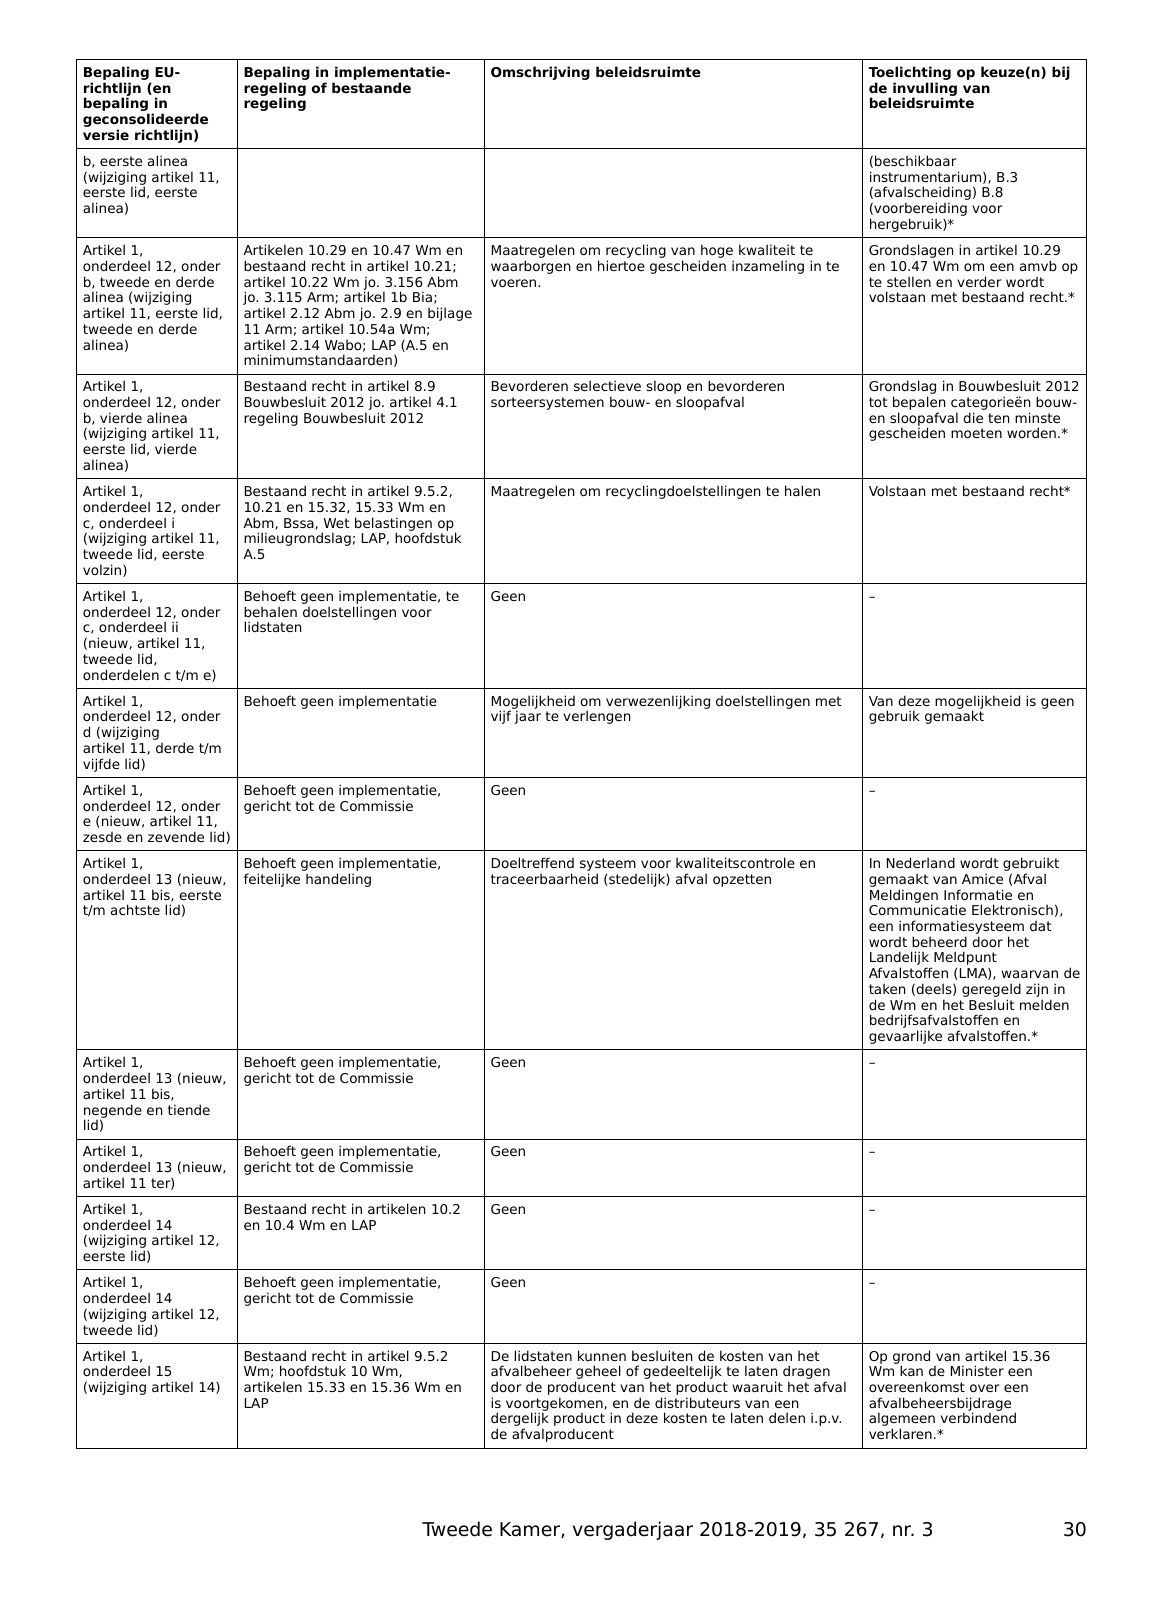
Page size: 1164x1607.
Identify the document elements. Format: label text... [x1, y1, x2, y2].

table_cell Behoeft geen implementatie, gericht tot de Commissie [238, 1140, 484, 1196]
table_cell Artikel 1, onderdeel 15 (wijziging artikel 14) [77, 1344, 237, 1447]
table_cell Artikel 1, onderdeel 14 (wijziging artikel 12, eerste lid) [77, 1197, 237, 1269]
table_header Bepaling EU-richtlijn (en bepaling in geconsolideerde versie richtlijn) [77, 60, 237, 148]
table_cell Artikel 1, onderdeel 12, onder d (wijziging artikel 11, derde t/m vijfde lid) [77, 689, 237, 777]
table_header Omschrijving beleidsruimte [485, 60, 862, 148]
table_cell Maatregelen om recycling van hoge kwaliteit te waarborgen en hiertoe gescheiden inzameling in te voeren. [485, 238, 862, 373]
table_cell Grondslagen in artikel 10.29 en 10.47 Wm om een amvb op te stellen en verder wordt volstaan met bestaand recht.* [863, 238, 1086, 373]
table_cell Bestaand recht in artikelen 10.2 en 10.4 Wm en LAP [238, 1197, 484, 1269]
table_cell Artikel 1, onderdeel 12, onder e (nieuw, artikel 11, zesde en zevende lid) [77, 778, 237, 850]
table_cell Artikelen 10.29 en 10.47 Wm en bestaand recht in artikel 10.21; artikel 10.22 Wm jo. 3.156 Abm jo. 3.115 Arm; artikel 1b Bia; artikel 2.12 Abm jo. 2.9 en bijlage 11 Arm; artikel 10.54a Wm; artikel 2.14 Wabo; LAP (A.5 en minimumstandaarden) [238, 238, 484, 373]
table_cell Artikel 1, onderdeel 13 (nieuw, artikel 11 ter) [77, 1140, 237, 1196]
table_cell Artikel 1, onderdeel 12, onder c, onderdeel i (wijziging artikel 11, tweede lid, eerste volzin) [77, 479, 237, 583]
table_header Toelichting op keuze(n) bij de invulling van beleidsruimte [863, 60, 1086, 148]
table_cell Artikel 1, onderdeel 12, onder c, onderdeel ii (nieuw, artikel 11, tweede lid, onderdelen c t/m e) [77, 584, 237, 688]
table_cell Artikel 1, onderdeel 12, onder b, tweede en derde alinea (wijziging artikel 11, eerste lid, tweede en derde alinea) [77, 238, 237, 373]
table_cell Geen [485, 1270, 862, 1343]
table_cell – [863, 1197, 1086, 1269]
table_header Bepaling in implementatie-regeling of bestaande regeling [238, 60, 484, 148]
table_cell Bestaand recht in artikel 9.5.2, 10.21 en 15.32, 15.33 Wm en Abm, Bssa, Wet belastingen op milieugrondslag; LAP, hoofdstuk A.5 [238, 479, 484, 583]
table_cell Behoeft geen implementatie, gericht tot de Commissie [238, 1050, 484, 1138]
table_cell Bestaand recht in artikel 9.5.2 Wm; hoofdstuk 10 Wm, artikelen 15.33 en 15.36 Wm en LAP [238, 1344, 484, 1447]
table_cell Behoeft geen implementatie, feitelijke handeling [238, 851, 484, 1049]
table_cell b, eerste alinea (wijziging artikel 11, eerste lid, eerste alinea) [77, 149, 237, 237]
table_cell Volstaan met bestaand recht* [863, 479, 1086, 583]
table_cell Artikel 1, onderdeel 13 (nieuw, artikel 11 bis, negende en tiende lid) [77, 1050, 237, 1138]
table_cell Mogelijkheid om verwezenlijking doelstellingen met vijf jaar te verlengen [485, 689, 862, 777]
table_cell (beschikbaar instrumentarium), B.3 (afvalscheiding) B.8 (voorbereiding voor hergebruik)* [863, 149, 1086, 237]
table_cell [485, 149, 862, 237]
table_cell Maatregelen om recyclingdoelstellingen te halen [485, 479, 862, 583]
table_cell In Nederland wordt gebruikt gemaakt van Amice (Afval Meldingen Informatie en Communicatie Elektronisch), een informatiesysteem dat wordt beheerd door het Landelijk Meldpunt Afvalstoffen (LMA), waarvan de taken (deels) geregeld zijn in de Wm en het Besluit melden bedrijfsafvalstoffen en gevaarlijke afvalstoffen.* [863, 851, 1086, 1049]
table_cell De lidstaten kunnen besluiten de kosten van het afvalbeheer geheel of gedeeltelijk te laten dragen door de producent van het product waaruit het afval is voortgekomen, en de distributeurs van een dergelijk product in deze kosten te laten delen i.p.v. de afvalproducent [485, 1344, 862, 1447]
table_cell – [863, 1270, 1086, 1343]
table_cell Van deze mogelijkheid is geen gebruik gemaakt [863, 689, 1086, 777]
table_cell Geen [485, 778, 862, 850]
table_cell Doeltreffend systeem voor kwaliteitscontrole en traceerbaarheid (stedelijk) afval opzetten [485, 851, 862, 1049]
table_cell Behoeft geen implementatie, te behalen doelstellingen voor lidstaten [238, 584, 484, 688]
table_cell Op grond van artikel 15.36 Wm kan de Minister een overeenkomst over een afvalbeheersbijdrage algemeen verbindend verklaren.* [863, 1344, 1086, 1447]
table_cell – [863, 584, 1086, 688]
table_cell Artikel 1, onderdeel 12, onder b, vierde alinea (wijziging artikel 11, eerste lid, vierde alinea) [77, 375, 237, 478]
table_cell Geen [485, 1140, 862, 1196]
table_cell Geen [485, 1197, 862, 1269]
table_cell Grondslag in Bouwbesluit 2012 tot bepalen categorieën bouw- en sloopafval die ten minste gescheiden moeten worden.* [863, 375, 1086, 478]
table_cell Behoeft geen implementatie, gericht tot de Commissie [238, 1270, 484, 1343]
table_cell Bestaand recht in artikel 8.9 Bouwbesluit 2012 jo. artikel 4.1 regeling Bouwbesluit 2012 [238, 375, 484, 478]
table_cell Bevorderen selectieve sloop en bevorderen sorteersystemen bouw- en sloopafval [485, 375, 862, 478]
table_cell Artikel 1, onderdeel 14 (wijziging artikel 12, tweede lid) [77, 1270, 237, 1343]
table_cell Geen [485, 1050, 862, 1138]
table_cell Behoeft geen implementatie [238, 689, 484, 777]
table_cell Geen [485, 584, 862, 688]
table_cell [238, 149, 484, 237]
table_cell – [863, 1140, 1086, 1196]
table_cell Behoeft geen implementatie, gericht tot de Commissie [238, 778, 484, 850]
table_cell Artikel 1, onderdeel 13 (nieuw, artikel 11 bis, eerste t/m achtste lid) [77, 851, 237, 1049]
table_cell – [863, 778, 1086, 850]
table_cell – [863, 1050, 1086, 1138]
